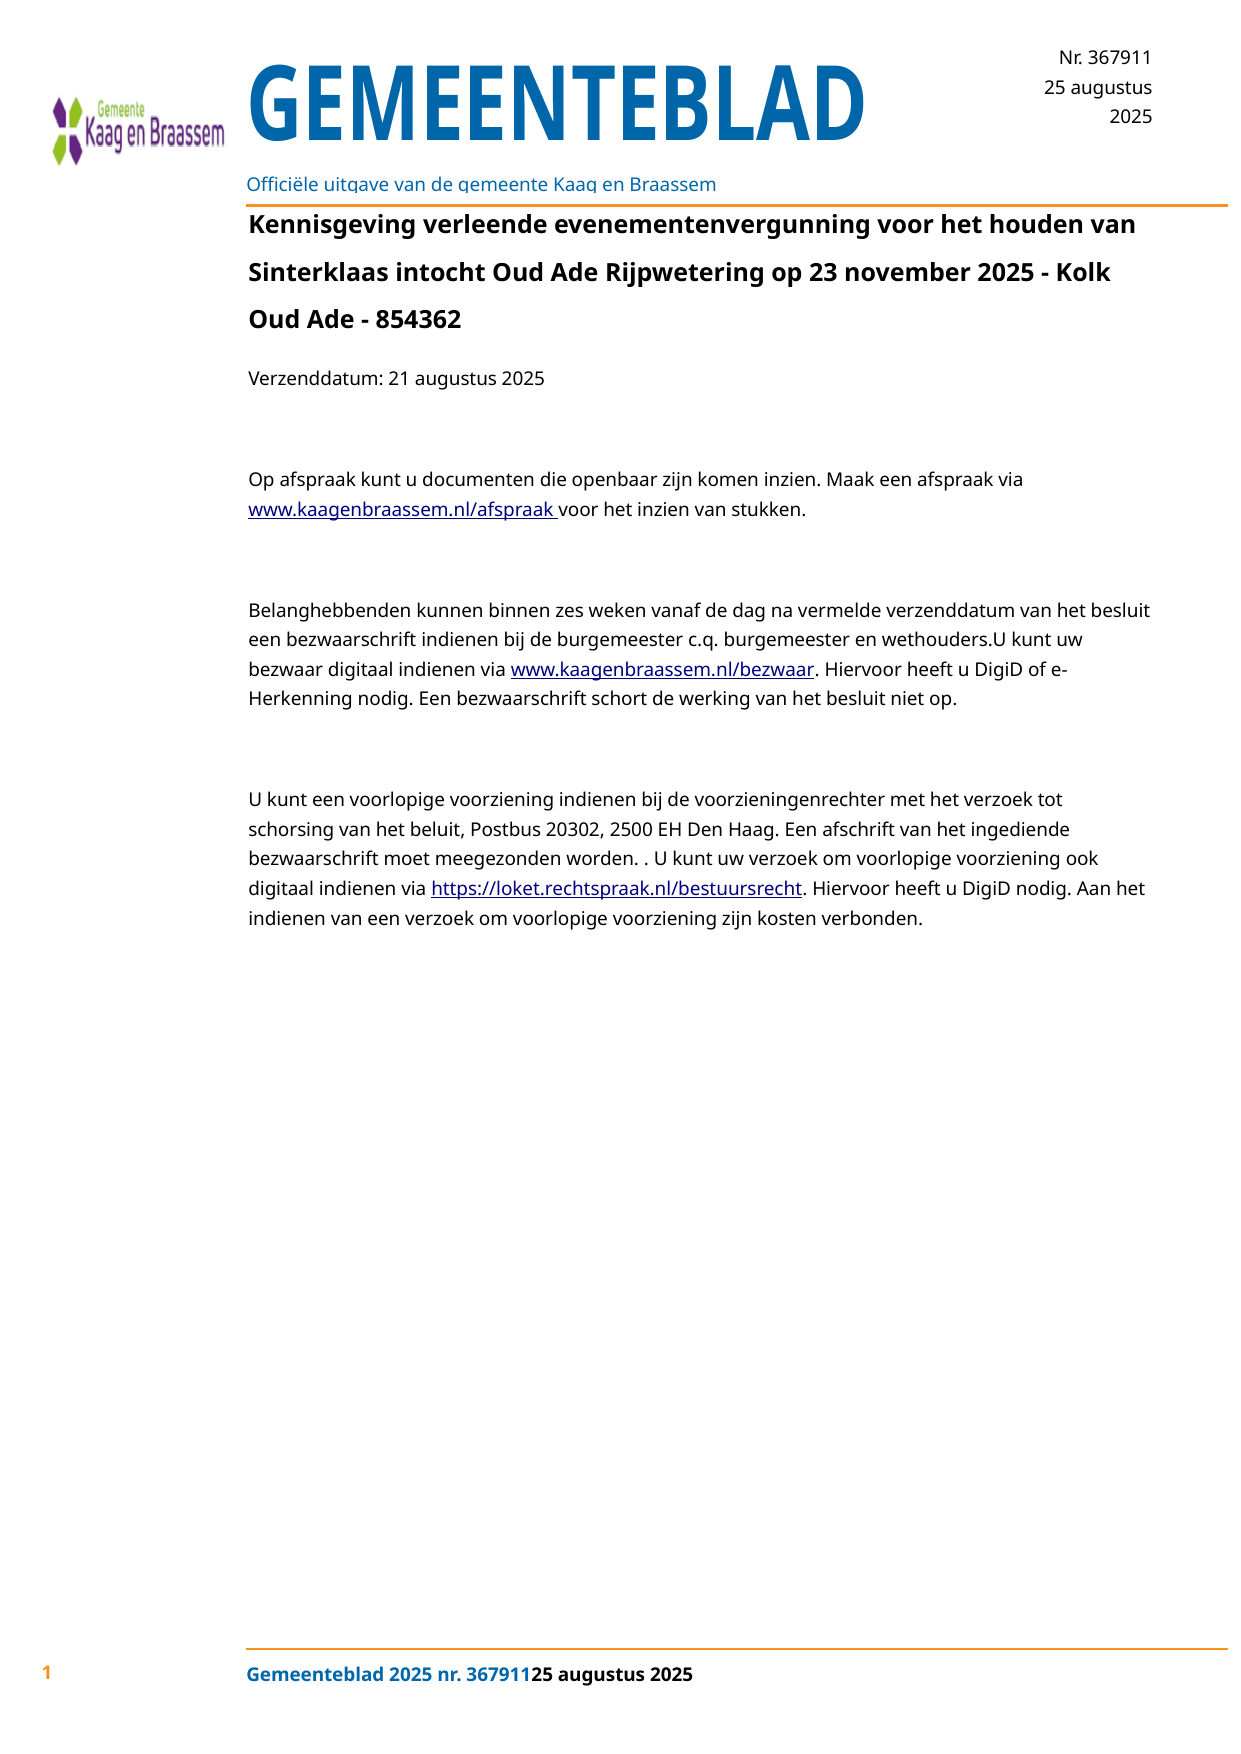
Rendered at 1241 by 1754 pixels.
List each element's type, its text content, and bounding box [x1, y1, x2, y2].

text Kennisgeving verleende evenementenvergunning voor het houden van Sinterklaas intocht Oud Ade Rijpwetering op 23 november 2025 - Kolk Oud Ade - 854362 [248, 207, 1152, 336]
text Op afspraak kunt u documenten die openbaar zijn komen inzien. Maak een afspraak via www.kaagenbraassem.nl/afspraak voor het inzien van stukken. [248, 466, 1152, 522]
text Verzenddatum: 21 augustus 2025 [248, 366, 1152, 391]
text U kunt een voorlopige voorziening indienen bij de voorzieningenrechter met het verzoek tot schorsing van het beluit, Postbus 20302, 2500 EH Den Haag. Een afschrift van het ingediende bezwaarschrift moet meegezonden worden. . U kunt uw verzoek om voorlopige voorziening ook digitaal indienen via https://loket.rechtspraak.nl/bestuursrecht. Hiervoor heeft u DigiD nodig. Aan het indienen van een verzoek om voorlopige voorziening zijn kosten verbonden. [248, 786, 1152, 930]
text Belanghebbenden kunnen binnen zes weken vanaf de dag na vermelde verzenddatum van het besluit een bezwaarschrift indienen bij de burgemeester c.q. burgemeester en wethouders.U kunt uw bezwaar digitaal indienen via www.kaagenbraassem.nl/bezwaar. Hiervoor heeft u DigiD of e-Herkenning nodig. Een bezwaarschrift schort de werking van het besluit niet op. [248, 597, 1152, 711]
picture [41, 47, 231, 172]
